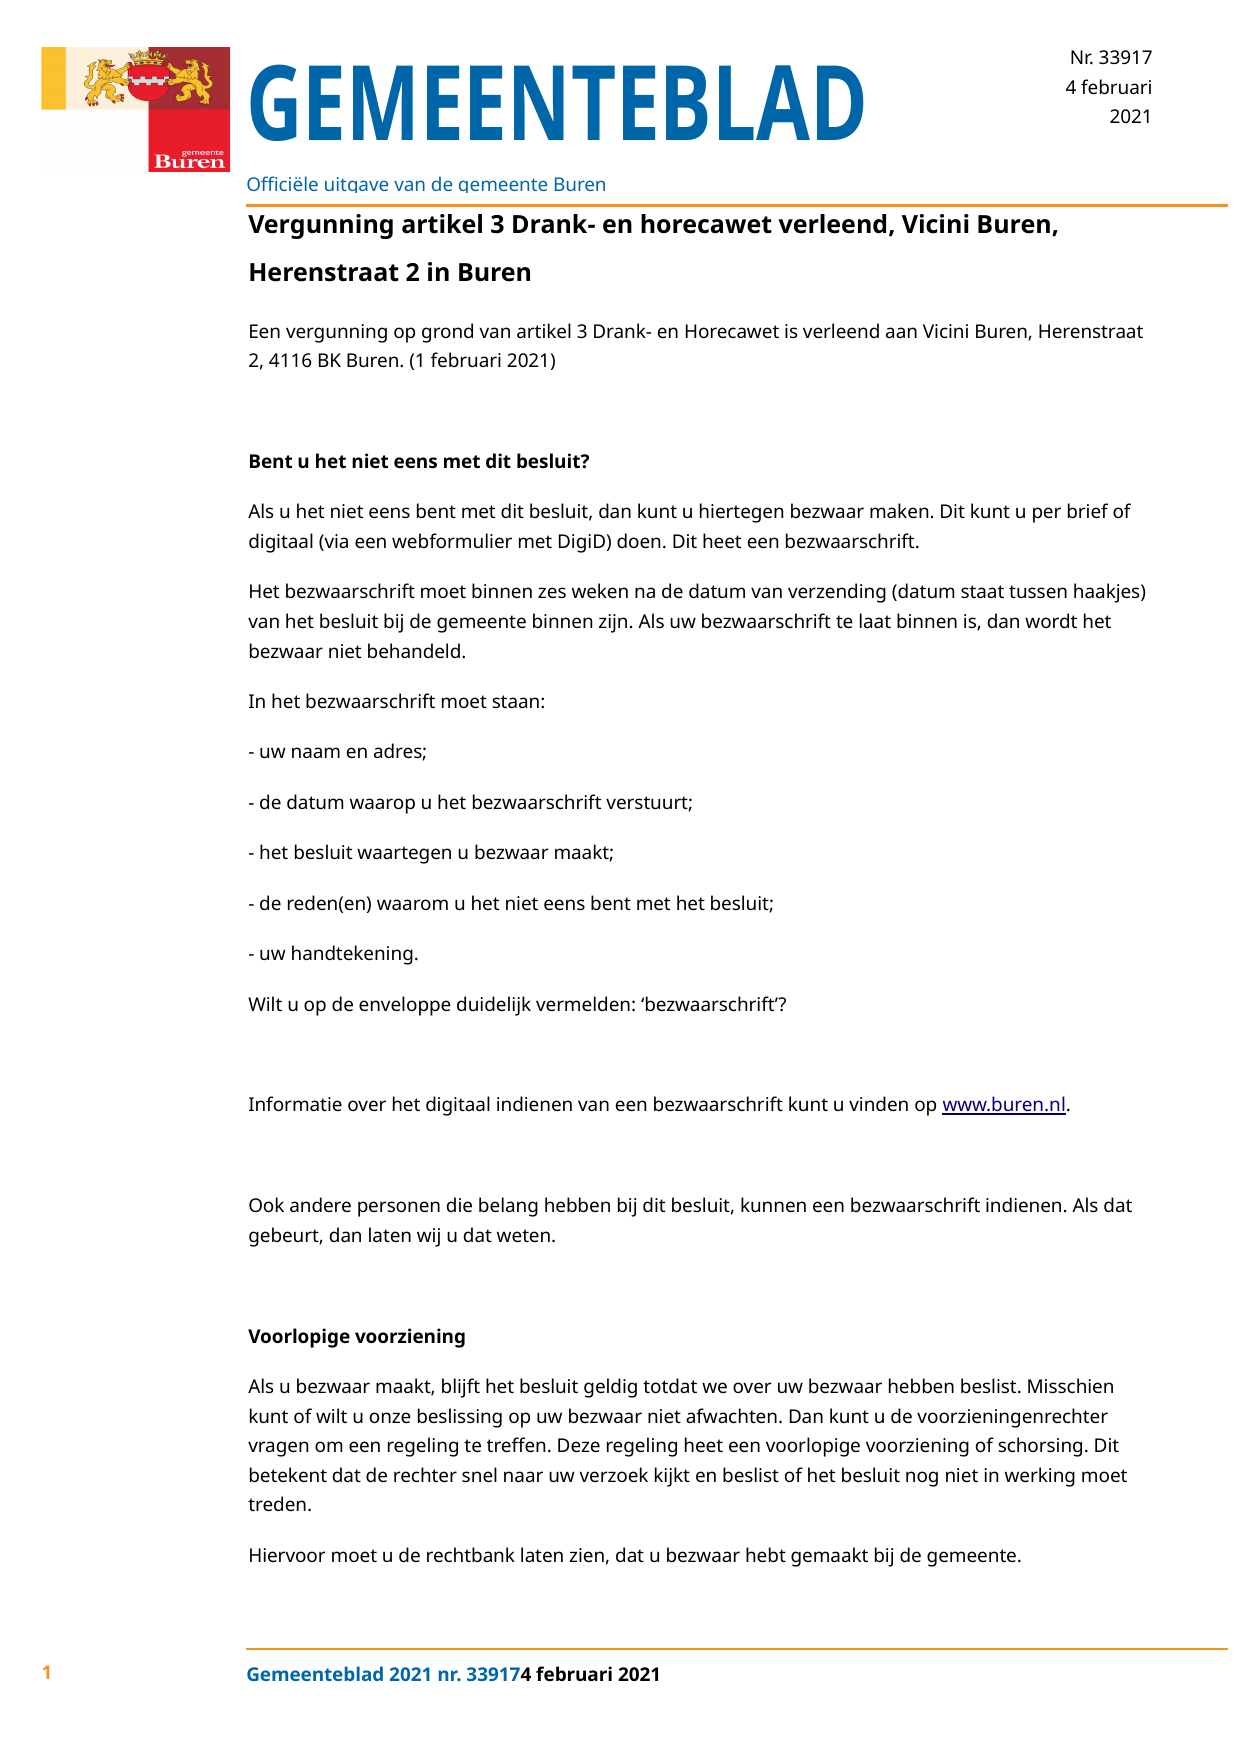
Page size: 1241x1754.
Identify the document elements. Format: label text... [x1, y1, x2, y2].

text Wilt u op de enveloppe duidelijk vermelden: ‘bezwaarschrift’? [248, 991, 1152, 1017]
text In het bezwaarschrift moet staan: [248, 688, 1152, 714]
picture [41, 47, 231, 172]
text - de reden(en) waarom u het niet eens bent met het besluit; [248, 890, 1152, 916]
text Bent u het niet eens met dit besluit? [248, 448, 1152, 474]
text - het besluit waartegen u bezwaar maakt; [248, 839, 1152, 865]
text - uw handtekening. [248, 940, 1152, 966]
text Een vergunning op grond van artikel 3 Drank- en Horecawet is verleend aan Vicini Buren, Herenstraat 2, 4116 BK Buren. (1 februari 2021) [248, 318, 1152, 373]
text Ook andere personen die belang hebben bij dit besluit, kunnen een bezwaarschrift indienen. Als dat gebeurt, dan laten wij u dat weten. [248, 1192, 1152, 1248]
text Voorlopige voorziening [248, 1323, 1152, 1349]
text Informatie over het digitaal indienen van een bezwaarschrift kunt u vinden op www.buren.nl. [248, 1092, 1152, 1117]
text - uw naam en adres; [248, 739, 1152, 764]
text Als u bezwaar maakt, blijft het besluit geldig totdat we over uw bezwaar hebben beslist. Misschien kunt of wilt u onze beslissing op uw bezwaar niet afwachten. Dan kunt u de voorzieningenrechter vragen om een regeling te treffen. Deze regeling heet een voorlopige voorziening of schorsing. Dit betekent dat de rechter snel naar uw verzoek kijkt en beslist of het besluit nog niet in werking moet treden. [248, 1373, 1152, 1517]
text Hiervoor moet u de rechtbank laten zien, dat u bezwaar hebt gemaakt bij de gemeente. [248, 1542, 1152, 1568]
text - de datum waarop u het bezwaarschrift verstuurt; [248, 789, 1152, 815]
text Vergunning artikel 3 Drank- en horecawet verleend, Vicini Buren, Herenstraat 2 in Buren [248, 207, 1152, 288]
text Het bezwaarschrift moet binnen zes weken na de datum van verzending (datum staat tussen haakjes) van het besluit bij de gemeente binnen zijn. Als uw bezwaarschrift te laat binnen is, dan wordt het bezwaar niet behandeld. [248, 579, 1152, 664]
text Als u het niet eens bent met dit besluit, dan kunt u hiertegen bezwaar maken. Dit kunt u per brief of digitaal (via een webformulier met DigiD) doen. Dit heet een bezwaarschrift. [248, 499, 1152, 554]
